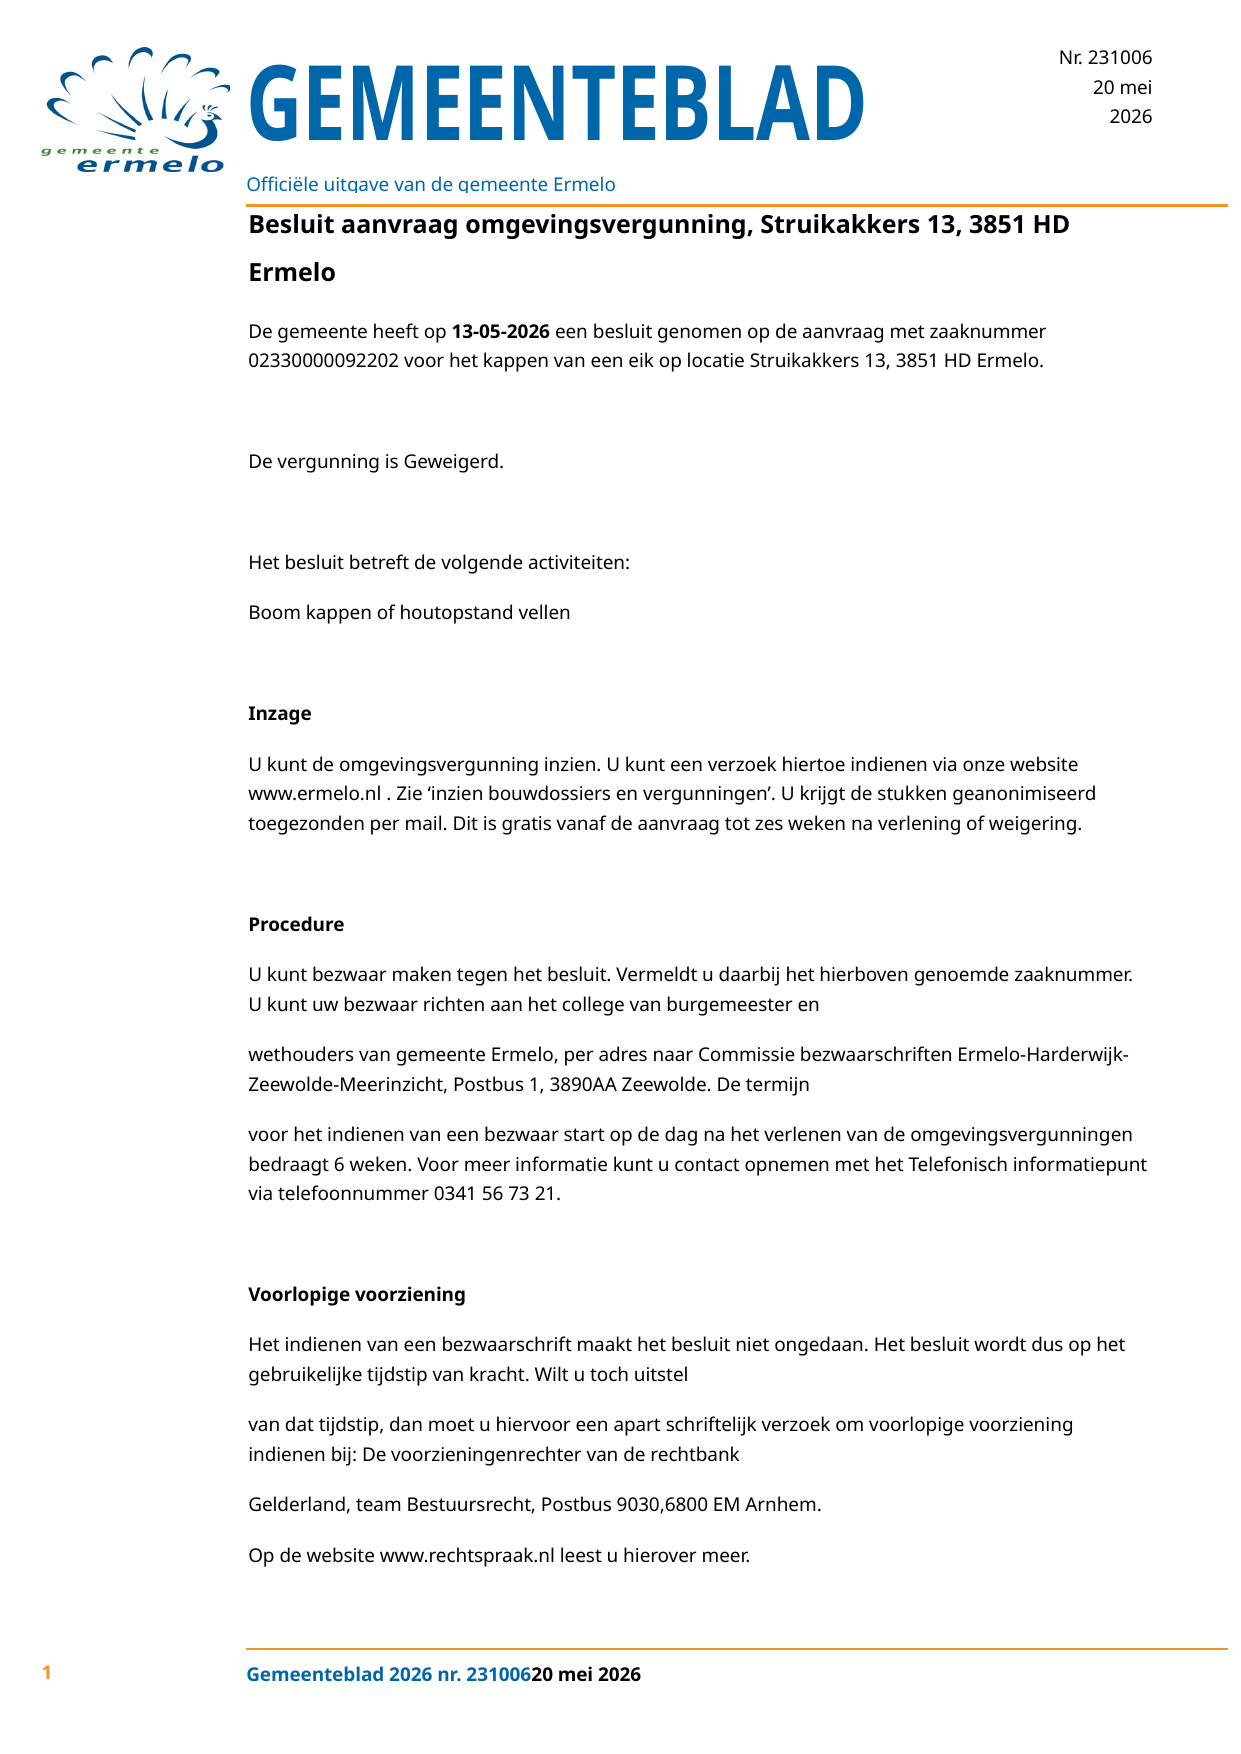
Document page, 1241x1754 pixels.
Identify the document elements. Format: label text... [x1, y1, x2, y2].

text wethouders van gemeente Ermelo, per adres naar Commissie bezwaarschriften Ermelo-Harderwijk-Zeewolde-Meerinzicht, Postbus 1, 3890AA Zeewolde. De termijn [248, 1041, 1152, 1097]
text Op de website www.rechtspraak.nl leest u hierover meer. [248, 1542, 1152, 1568]
text Voorlopige voorziening [248, 1281, 1152, 1307]
text U kunt bezwaar maken tegen het besluit. Vermeldt u daarbij het hierboven genoemde zaaknummer. U kunt uw bezwaar richten aan het college van burgemeester en [248, 961, 1152, 1017]
picture [41, 47, 231, 172]
text De vergunning is Geweigerd. [248, 448, 1152, 474]
text Boom kappen of houtopstand vellen [248, 599, 1152, 625]
text Het besluit betreft de volgende activiteiten: [248, 549, 1152, 575]
text Procedure [248, 911, 1152, 937]
text van dat tijdstip, dan moet u hiervoor een apart schriftelijk verzoek om voorlopige voorziening indienen bij: De voorzieningenrechter van de rechtbank [248, 1412, 1152, 1467]
text Gelderland, team Bestuursrecht, Postbus 9030,6800 EM Arnhem. [248, 1492, 1152, 1517]
text Het indienen van een bezwaarschrift maakt het besluit niet ongedaan. Het besluit wordt dus op het gebruikelijke tijdstip van kracht. Wilt u toch uitstel [248, 1332, 1152, 1387]
text Besluit aanvraag omgevingsvergunning, Struikakkers 13, 3851 HD Ermelo [248, 207, 1152, 288]
text U kunt de omgevingsvergunning inzien. U kunt een verzoek hiertoe indienen via onze website www.ermelo.nl . Zie ‘inzien bouwdossiers en vergunningen’. U krijgt de stukken geanonimiseerd toegezonden per mail. Dit is gratis vanaf de aanvraag tot zes weken na verlening of weigering. [248, 751, 1152, 836]
text voor het indienen van een bezwaar start op de dag na het verlenen van de omgevingsvergunningen bedraagt 6 weken. Voor meer informatie kunt u contact opnemen met het Telefonisch informatiepunt via telefoonnummer 0341 56 73 21. [248, 1121, 1152, 1206]
text De gemeente heeft op 13-05-2026 een besluit genomen op de aanvraag met zaaknummer 02330000092202 voor het kappen van een eik op locatie Struikakkers 13, 3851 HD Ermelo. [248, 318, 1152, 373]
text Inzage [248, 700, 1152, 726]
